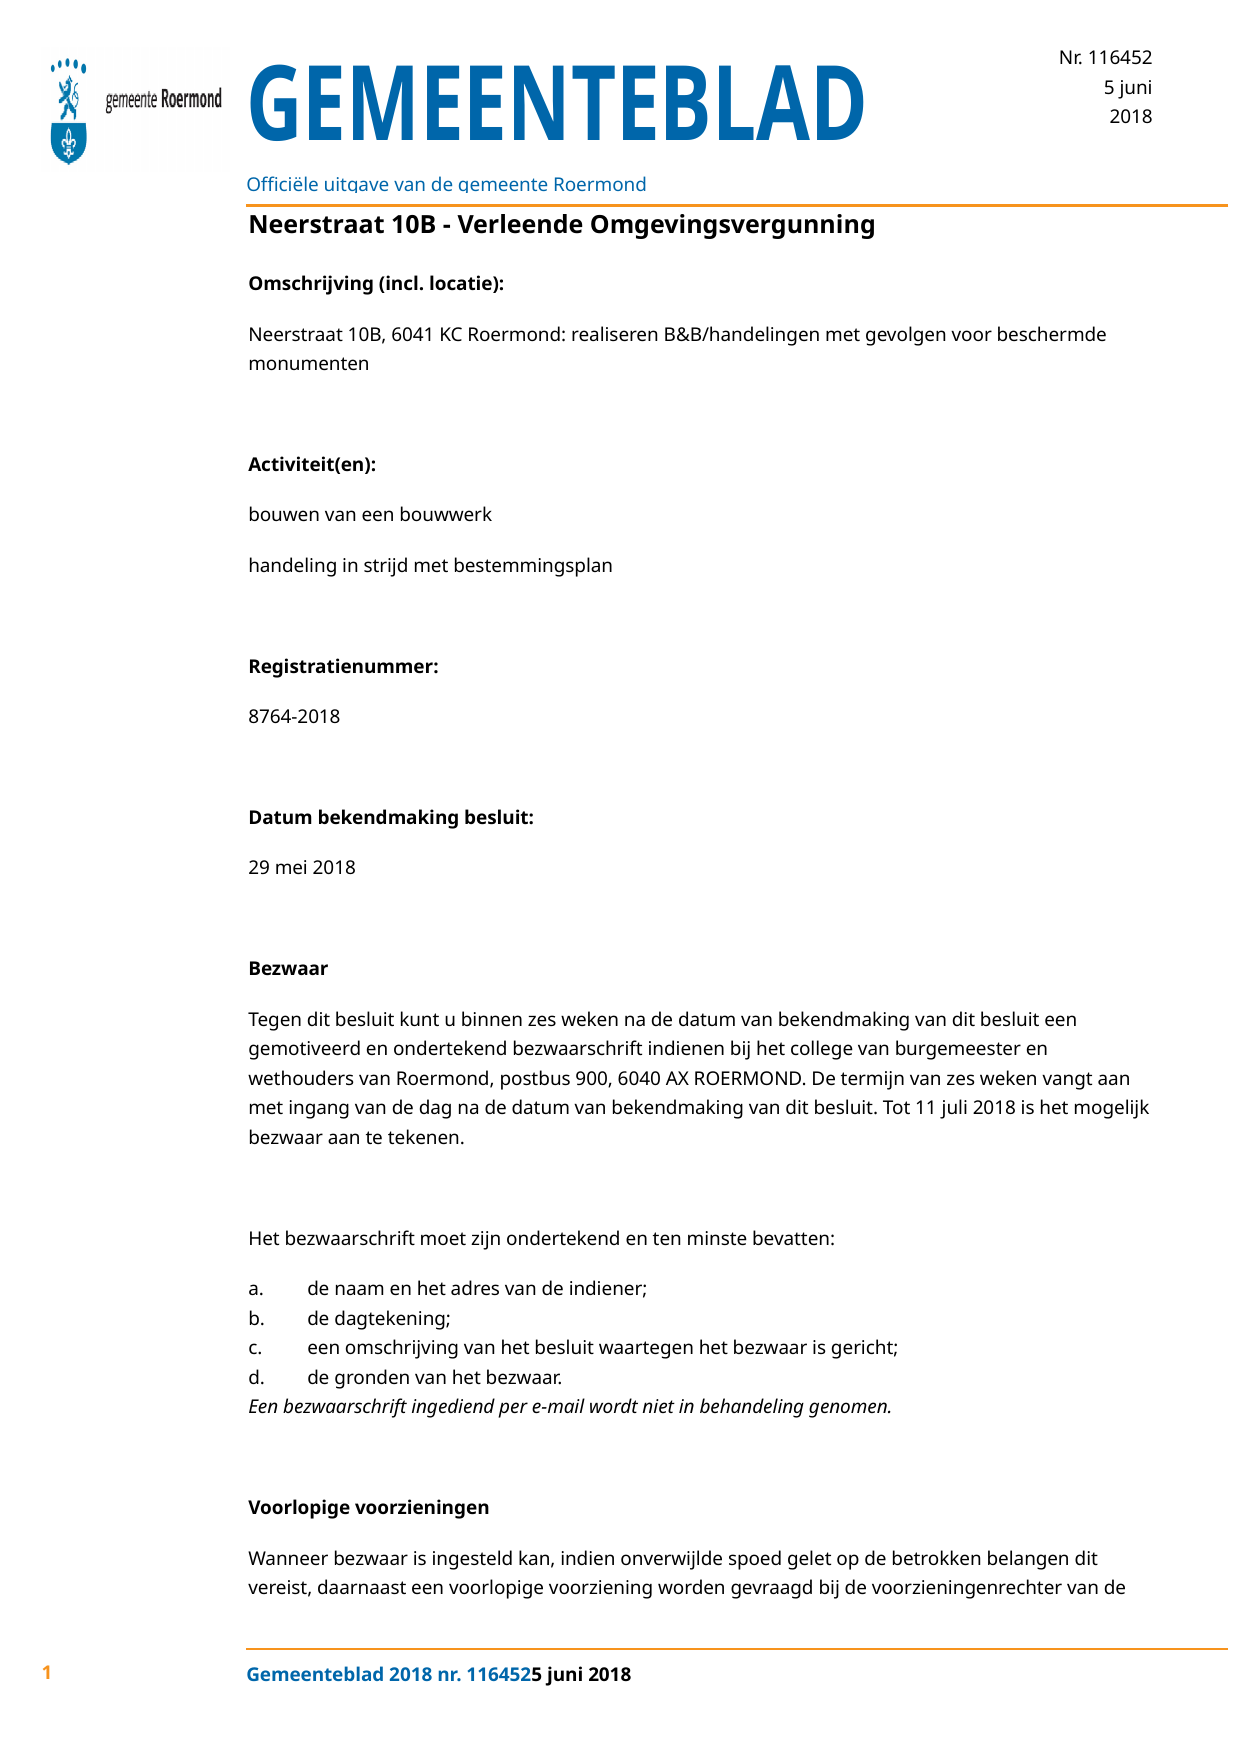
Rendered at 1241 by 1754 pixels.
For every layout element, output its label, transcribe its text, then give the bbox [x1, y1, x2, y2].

list de naam en het adres van de indiener; [248, 1275, 1152, 1301]
picture [41, 47, 231, 172]
text Het bezwaarschrift moet zijn ondertekend en ten minste bevatten: [248, 1225, 1152, 1251]
text Activiteit(en): [248, 451, 1152, 477]
text 29 mei 2018 [248, 854, 1152, 880]
text bouwen van een bouwwerk [248, 502, 1152, 527]
text Wanneer bezwaar is ingesteld kan, indien onverwijlde spoed gelet op de betrokken belangen dit vereist, daarnaast een voorlopige voorziening worden gevraagd bij de voorzieningenrechter van de [248, 1545, 1152, 1600]
text Een bezwaarschrift ingediend per e-mail wordt niet in behandeling genomen. [248, 1394, 1152, 1419]
text Neerstraat 10B - Verleende Omgevingsvergunning [248, 207, 1152, 241]
list de gronden van het bezwaar. [248, 1364, 1152, 1390]
list een omschrijving van het besluit waartegen het bezwaar is gericht; [248, 1334, 1152, 1360]
text handeling in strijd met bestemmingsplan [248, 552, 1152, 578]
list de dagtekening; [248, 1305, 1152, 1331]
text Bezwaar [248, 955, 1152, 981]
text 8764-2018 [248, 703, 1152, 729]
text Voorlopige voorzieningen [248, 1494, 1152, 1520]
text Datum bekendmaking besluit: [248, 804, 1152, 830]
text Registratienummer: [248, 653, 1152, 678]
text Tegen dit besluit kunt u binnen zes weken na de datum van bekendmaking van dit besluit een gemotiveerd en ondertekend bezwaarschrift indienen bij het college van burgemeester en wethouders van Roermond, postbus 900, 6040 AX ROERMOND. De termijn van zes weken vangt aan met ingang van de dag na de datum van bekendmaking van dit besluit. Tot 11 juli 2018 is het mogelijk bezwaar aan te tekenen. [248, 1006, 1152, 1150]
text Neerstraat 10B, 6041 KC Roermond: realiseren B&B/handelingen met gevolgen voor beschermde monumenten [248, 321, 1152, 376]
text Omschrijving (incl. locatie): [248, 270, 1152, 296]
